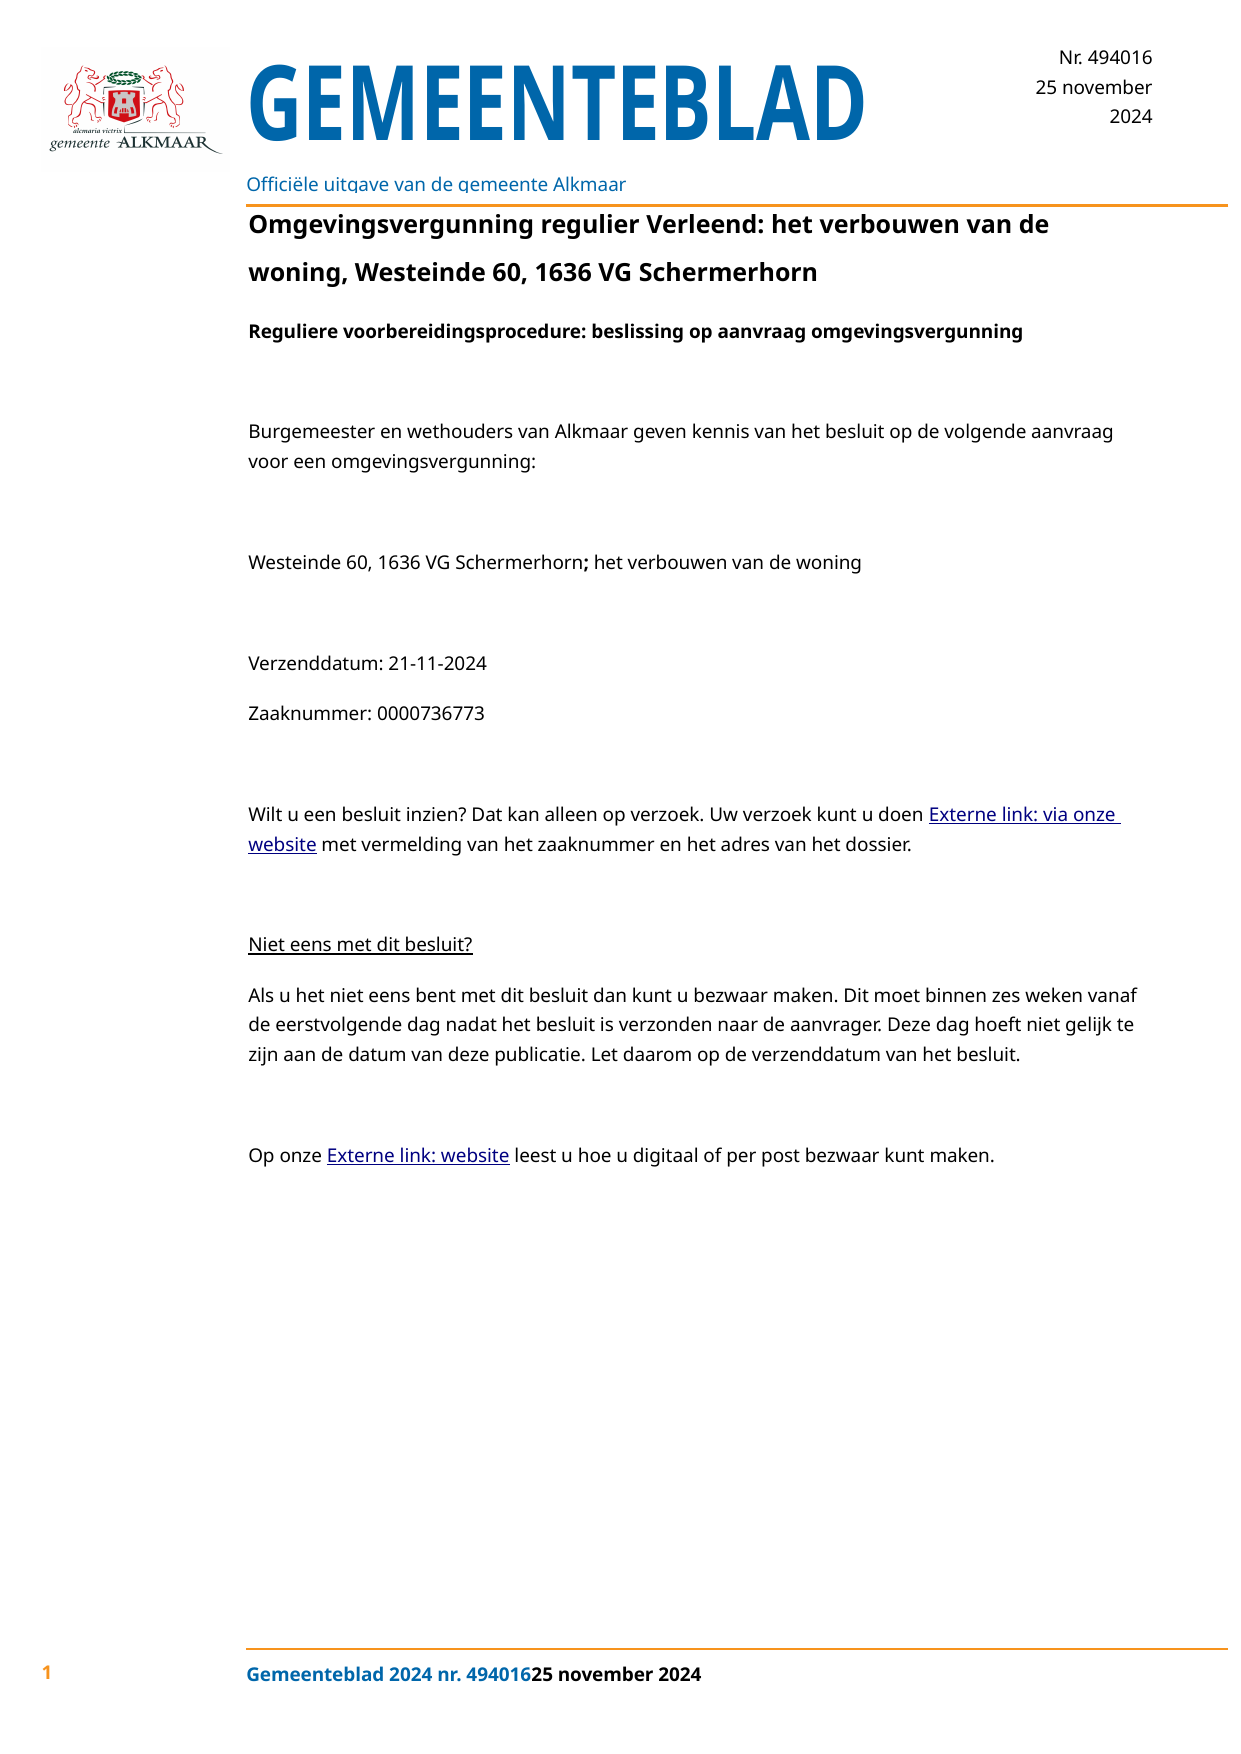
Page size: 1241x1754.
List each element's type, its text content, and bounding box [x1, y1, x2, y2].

text Omgevingsvergunning regulier Verleend: het verbouwen van de woning, Westeinde 60, 1636 VG Schermerhorn [248, 207, 1152, 288]
text Niet eens met dit besluit? [248, 932, 1152, 957]
text Als u het niet eens bent met dit besluit dan kunt u bezwaar maken. Dit moet binnen zes weken vanaf de eerstvolgende dag nadat het besluit is verzonden naar de aanvrager. Deze dag hoeft niet gelijk te zijn aan de datum van deze publicatie. Let daarom op de verzenddatum van het besluit. [248, 982, 1152, 1067]
text Verzenddatum: 21-11-2024 [248, 650, 1152, 676]
text Wilt u een besluit inzien? Dat kan alleen op verzoek. Uw verzoek kunt u doen Externe link: via onze website met vermelding van het zaaknummer en het adres van het dossier. [248, 801, 1152, 857]
text Zaaknummer: 0000736773 [248, 700, 1152, 726]
text Westeinde 60, 1636 VG Schermerhorn; het verbouwen van de woning [248, 549, 1152, 575]
text Reguliere voorbereidingsprocedure: beslissing op aanvraag omgevingsvergunning [248, 318, 1152, 344]
text Op onze Externe link: website leest u hoe u digitaal of per post bezwaar kunt maken. [248, 1142, 1152, 1168]
text Burgemeester en wethouders van Alkmaar geven kennis van het besluit op de volgende aanvraag voor een omgevingsvergunning: [248, 419, 1152, 474]
picture [41, 47, 231, 172]
